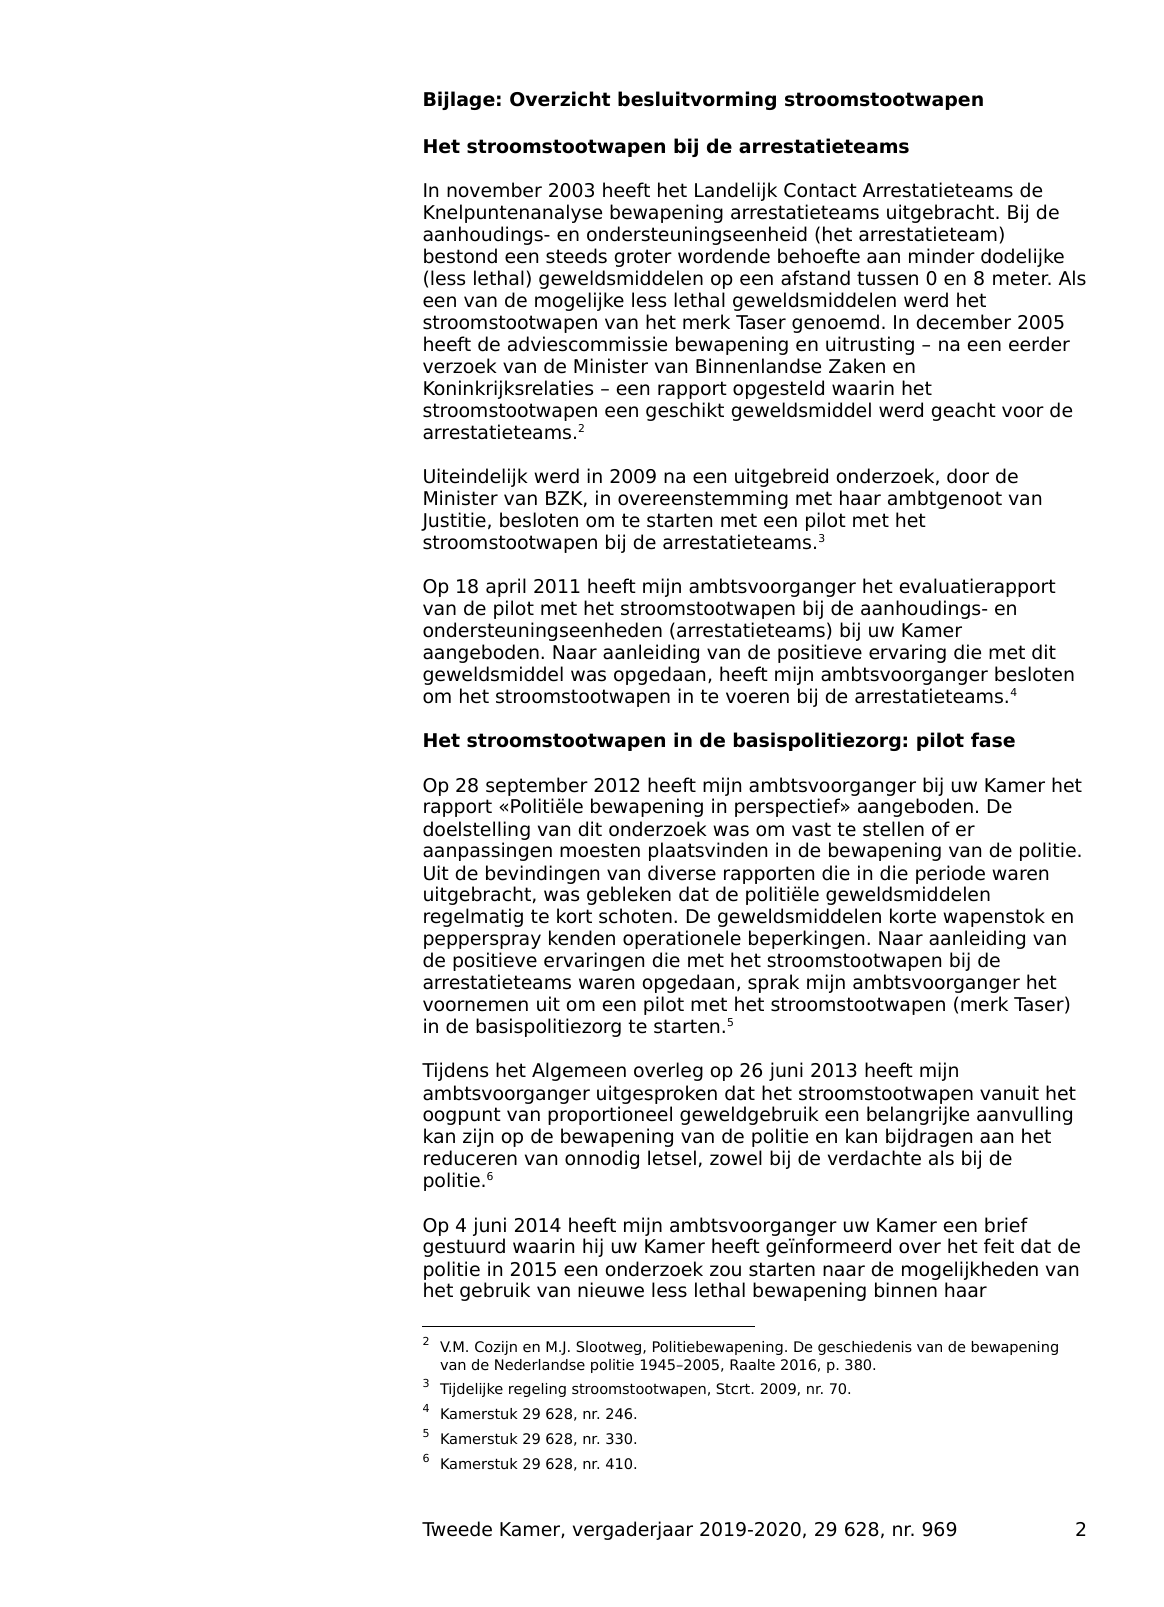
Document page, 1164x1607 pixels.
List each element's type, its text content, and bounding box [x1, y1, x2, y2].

text In november 2003 heeft het Landelijk Contact Arrestatieteams de Knelpuntenanalyse bewapening arrestatieteams uitgebracht. Bij de aanhoudings- en ondersteuningseenheid (het arrestatieteam) bestond een steeds groter wordende behoefte aan minder dodelijke (less lethal) geweldsmiddelen op een afstand tussen 0 en 8 meter. Als een van de mogelijke less lethal geweldsmiddelen werd het stroomstootwapen van het merk Taser genoemd. In december 2005 heeft de adviescommissie bewapening en uitrusting – na een eerder verzoek van de Minister van Binnenlandse Zaken en Koninkrijksrelaties – een rapport opgesteld waarin het stroomstootwapen een geschikt geweldsmiddel werd geacht voor de arrestatieteams. [422, 180, 1087, 444]
subtitle Het stroomstootwapen bij de arrestatieteams [422, 136, 1087, 158]
text Op 28 september 2012 heeft mijn ambtsvoorganger bij uw Kamer het rapport «Politiële bewapening in perspectief» aangeboden. De doelstelling van dit onderzoek was om vast te stellen of er aanpassingen moesten plaatsvinden in de bewapening van de politie. Uit de bevindingen van diverse rapporten die in die periode waren uitgebracht, was gebleken dat de politiële geweldsmiddelen regelmatig te kort schoten. De geweldsmiddelen korte wapenstok en pepperspray kenden operationele beperkingen. Naar aanleiding van de positieve ervaringen die met het stroomstootwapen bij de arrestatieteams waren opgedaan, sprak mijn ambtsvoorganger het voornemen uit om een pilot met het stroomstootwapen (merk Taser) in de basispolitiezorg te starten. [422, 774, 1087, 1038]
text Uiteindelijk werd in 2009 na een uitgebreid onderzoek, door de Minister van BZK, in overeenstemming met haar ambtgenoot van Justitie, besloten om te starten met een pilot met het stroomstootwapen bij de arrestatieteams. [422, 466, 1087, 554]
text Kamerstuk 29 628, nr. 410. [422, 1452, 1087, 1474]
text V.M. Cozijn en M.J. Slootweg, Politiebewapening. De geschiedenis van de bewapening van de Nederlandse politie 1945–2005, Raalte 2016, p. 380. [422, 1335, 1087, 1374]
subtitle Bijlage: Overzicht besluitvorming stroomstootwapen [77, 89, 1087, 111]
text Kamerstuk 29 628, nr. 246. [422, 1402, 1087, 1424]
subtitle Het stroomstootwapen in de basispolitiezorg: pilot fase [422, 730, 1087, 752]
text Op 18 april 2011 heeft mijn ambtsvoorganger het evaluatierapport van de pilot met het stroomstootwapen bij de aanhoudings- en ondersteuningseenheden (arrestatieteams) bij uw Kamer aangeboden. Naar aanleiding van de positieve ervaring die met dit geweldsmiddel was opgedaan, heeft mijn ambtsvoorganger besloten om het stroomstootwapen in te voeren bij de arrestatieteams. [422, 576, 1087, 708]
text Op 4 juni 2014 heeft mijn ambtsvoorganger uw Kamer een brief gestuurd waarin hij uw Kamer heeft geïnformeerd over het feit dat de politie in 2015 een onderzoek zou starten naar de mogelijkheden van het gebruik van nieuwe less lethal bewapening binnen haar [422, 1214, 1087, 1302]
text Kamerstuk 29 628, nr. 330. [422, 1427, 1087, 1449]
text Tijdens het Algemeen overleg op 26 juni 2013 heeft mijn ambtsvoorganger uitgesproken dat het stroomstootwapen vanuit het oogpunt van proportioneel geweldgebruik een belangrijke aanvulling kan zijn op de bewapening van de politie en kan bijdragen aan het reduceren van onnodig letsel, zowel bij de verdachte als bij de politie. [422, 1060, 1087, 1192]
text Tijdelijke regeling stroomstootwapen, Stcrt. 2009, nr. 70. [422, 1377, 1087, 1399]
